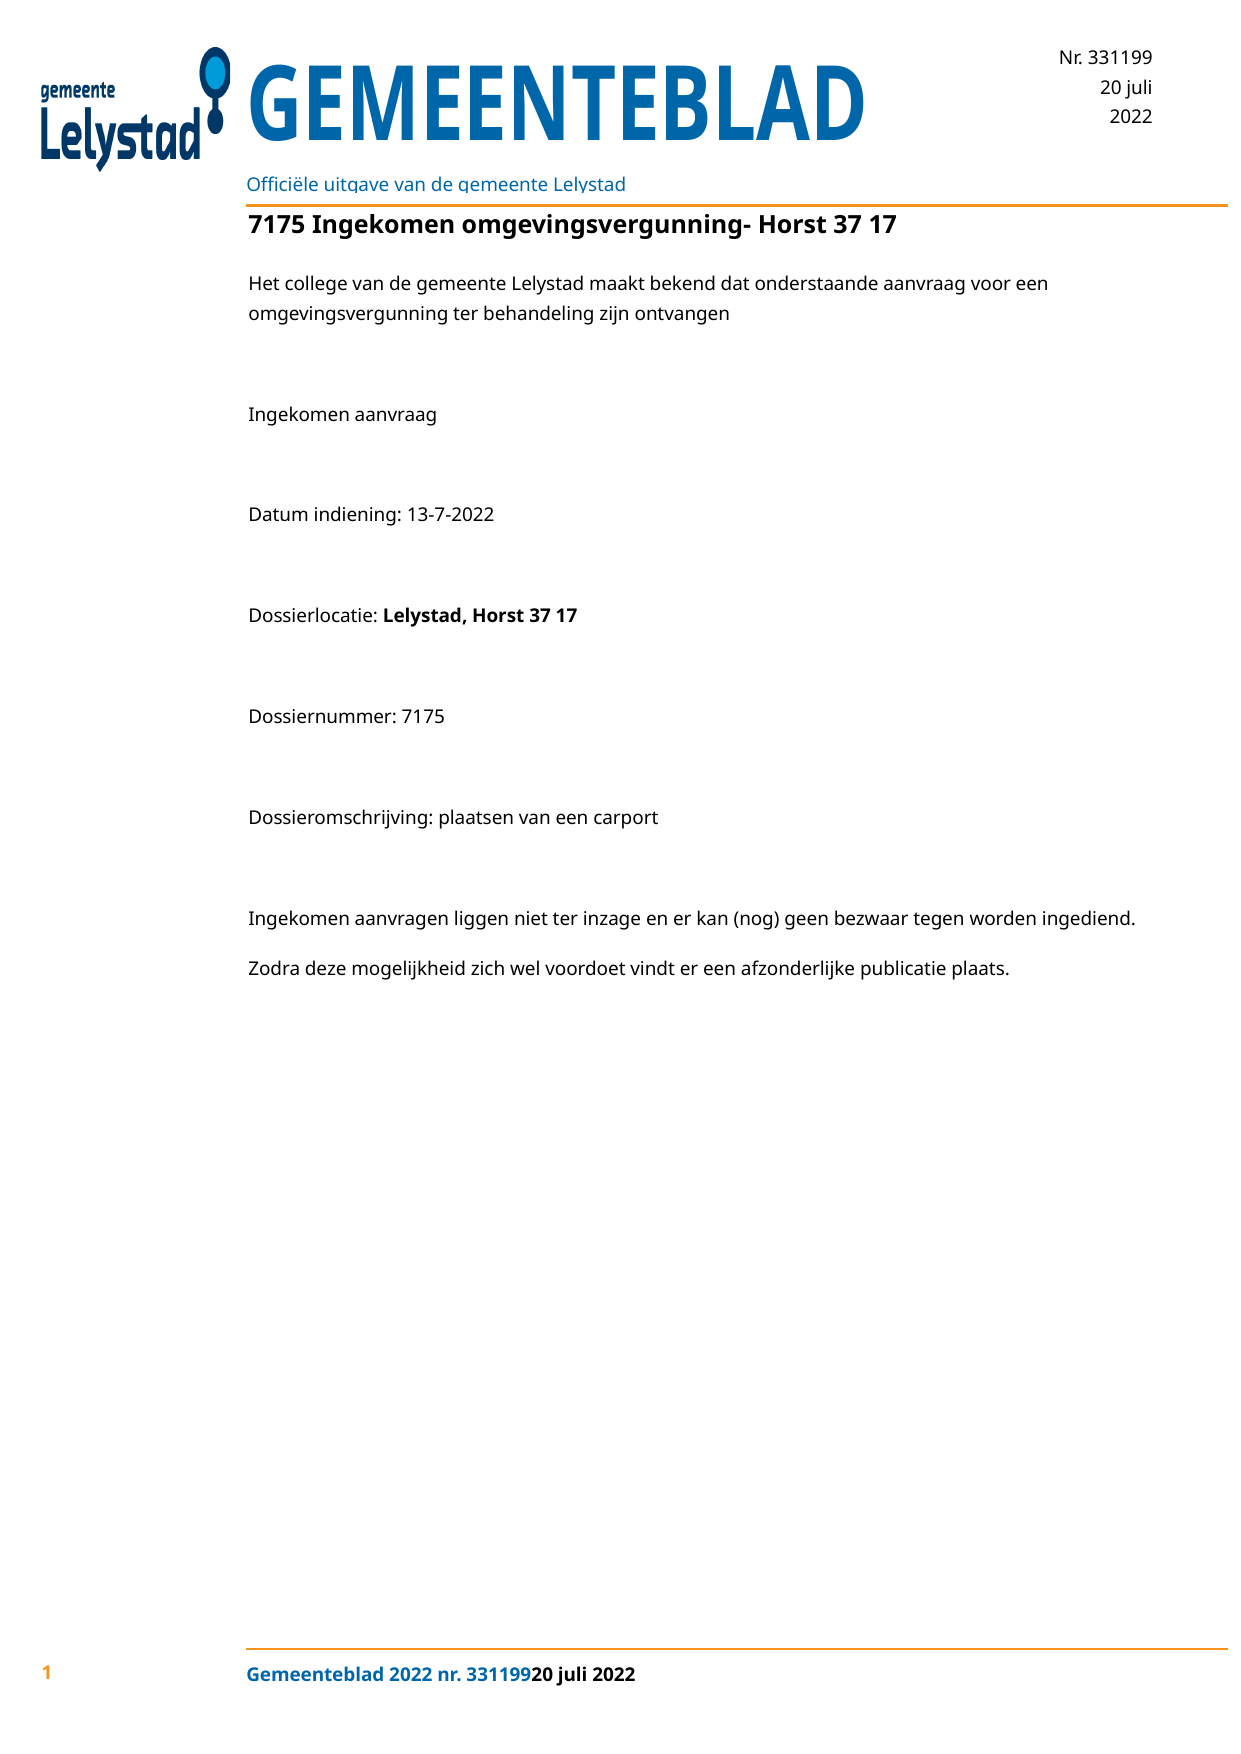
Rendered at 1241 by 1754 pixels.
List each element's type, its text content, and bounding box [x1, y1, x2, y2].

text Dossieromschrijving: plaatsen van een carport [248, 804, 1152, 830]
text Dossiernummer: 7175 [248, 703, 1152, 729]
text Ingekomen aanvragen liggen niet ter inzage en er kan (nog) geen bezwaar tegen worden ingediend. [248, 905, 1152, 931]
text Datum indiening: 13-7-2022 [248, 502, 1152, 527]
text Het college van de gemeente Lelystad maakt bekend dat onderstaande aanvraag voor een omgevingsvergunning ter behandeling zijn ontvangen [248, 270, 1152, 326]
text 7175 Ingekomen omgevingsvergunning- Horst 37 17 [248, 207, 1152, 241]
picture [41, 47, 231, 172]
text Ingekomen aanvraag [248, 401, 1152, 426]
text Zodra deze mogelijkheid zich wel voordoet vindt er een afzonderlijke publicatie plaats. [248, 955, 1152, 981]
text Dossierlocatie: Lelystad, Horst 37 17 [248, 602, 1152, 628]
